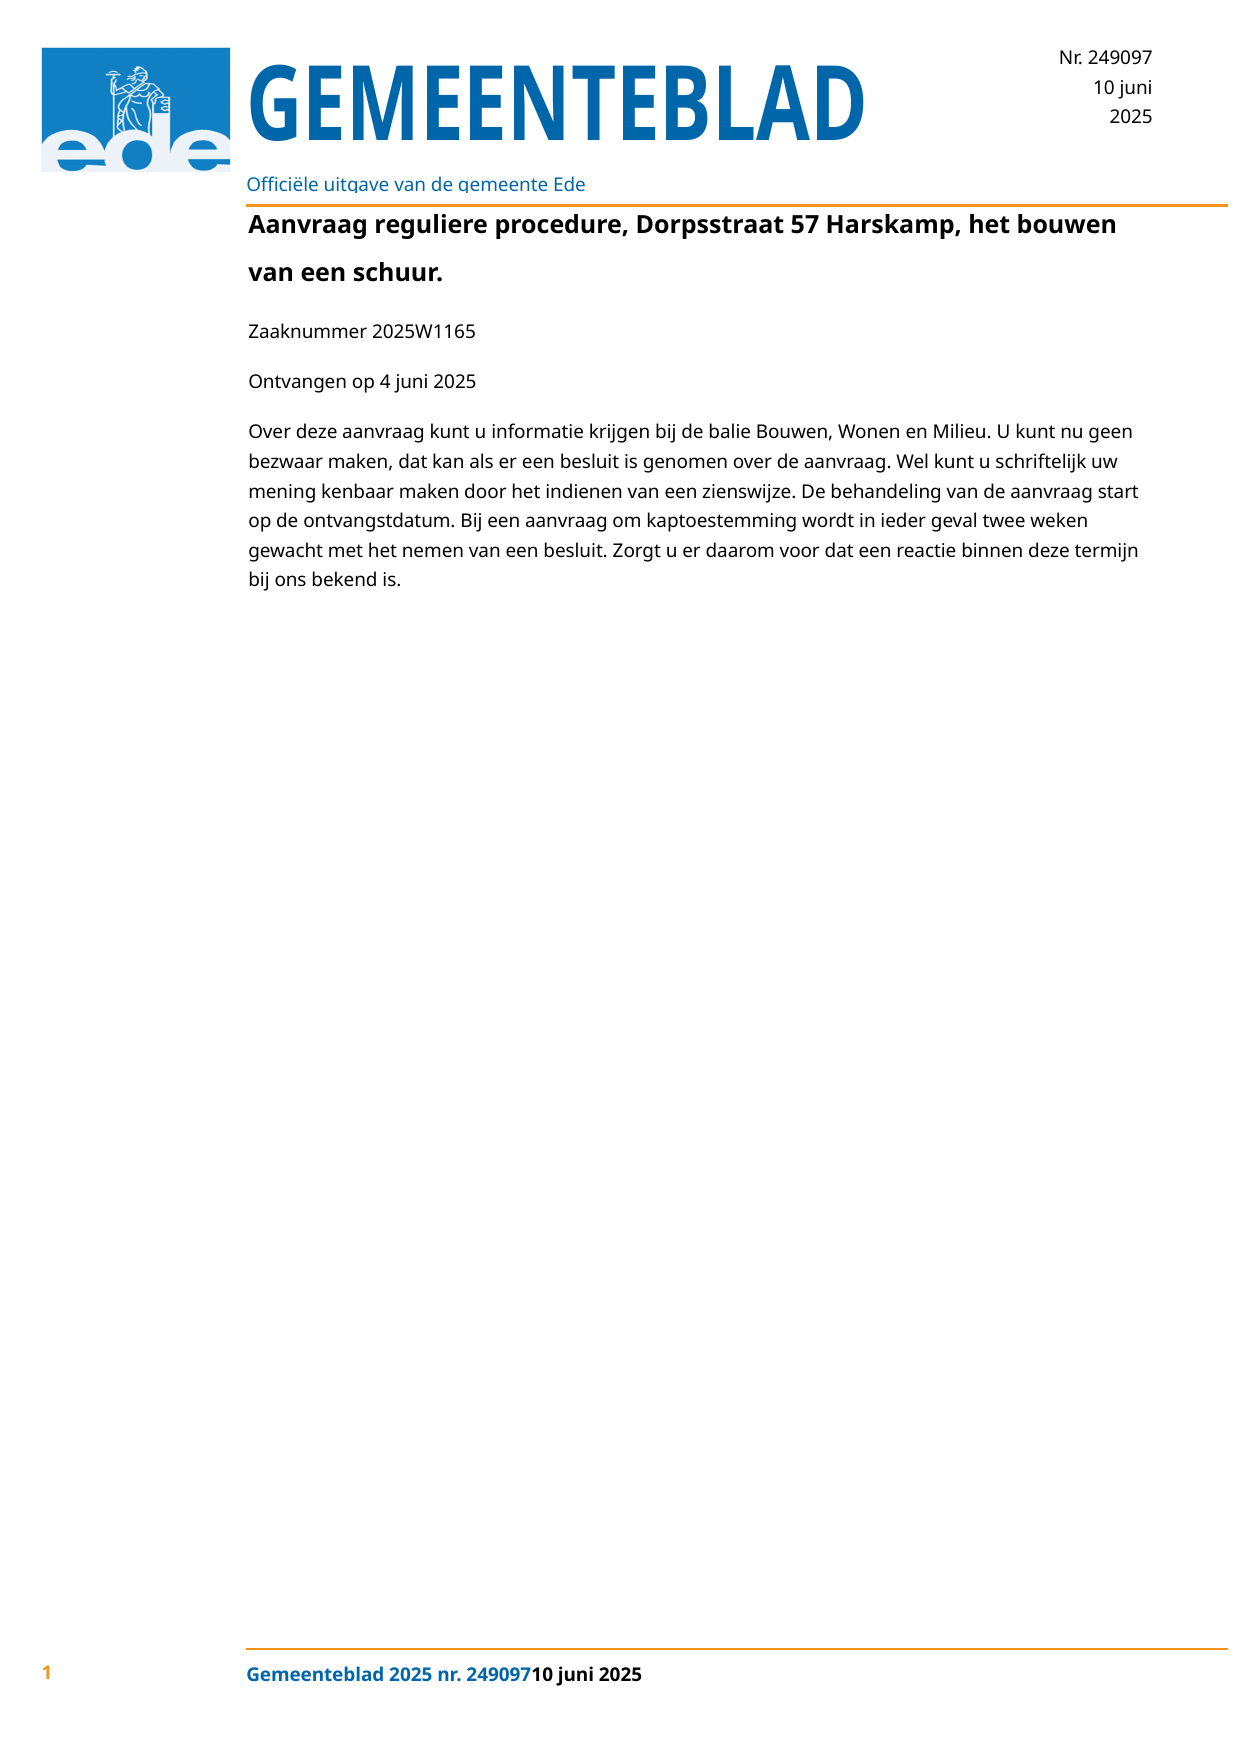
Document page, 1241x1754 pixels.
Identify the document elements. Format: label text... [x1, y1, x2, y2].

text Zaaknummer 2025W1165 [248, 318, 1152, 344]
text Over deze aanvraag kunt u informatie krijgen bij de balie Bouwen, Wonen en Milieu. U kunt nu geen bezwaar maken, dat kan als er een besluit is genomen over de aanvraag. Wel kunt u schriftelijk uw mening kenbaar maken door het indienen van een zienswijze. De behandeling van de aanvraag start op de ontvangstdatum. Bij een aanvraag om kaptoestemming wordt in ieder geval twee weken gewacht met het nemen van een besluit. Zorgt u er daarom voor dat een reactie binnen deze termijn bij ons bekend is. [248, 419, 1152, 592]
picture [41, 47, 231, 172]
text Aanvraag reguliere procedure, Dorpsstraat 57 Harskamp, het bouwen van een schuur. [248, 207, 1152, 288]
text Ontvangen op 4 juni 2025 [248, 368, 1152, 394]
